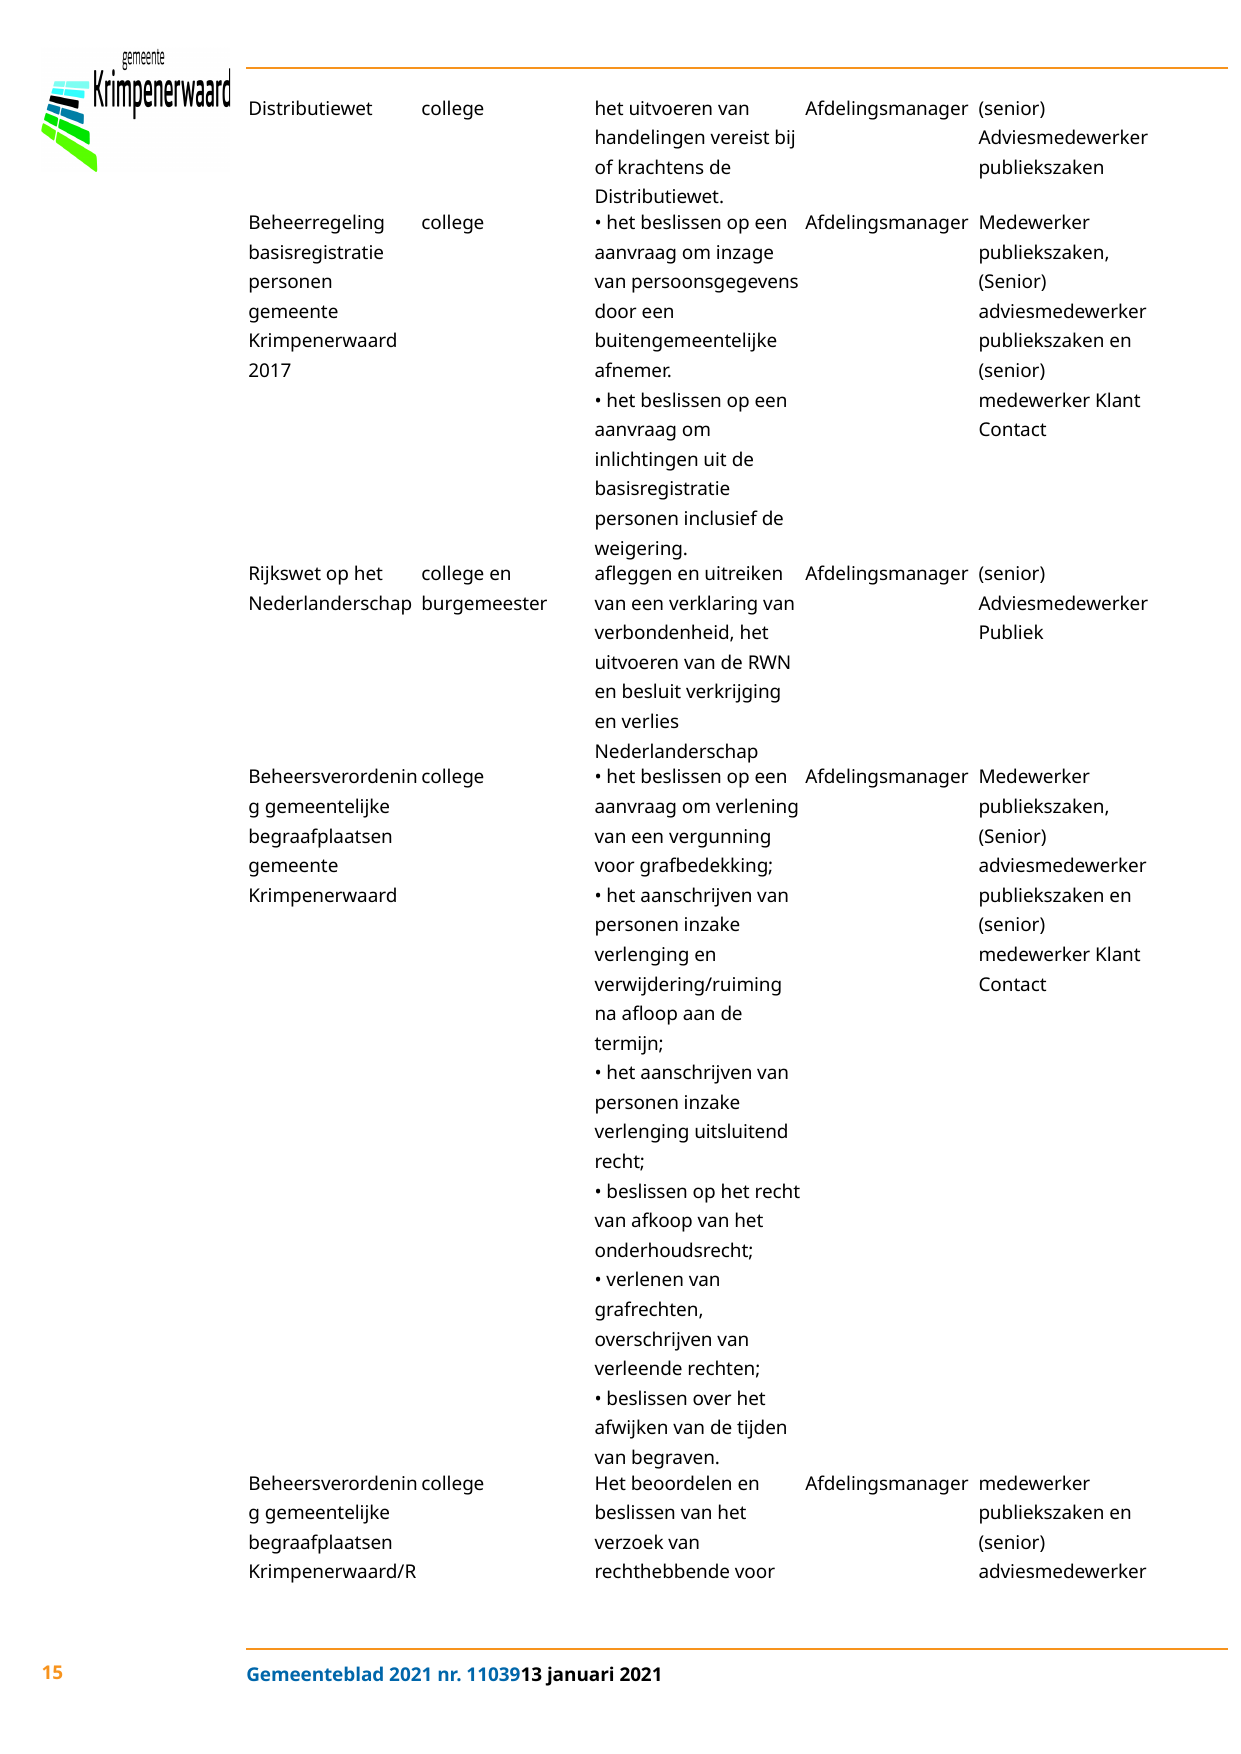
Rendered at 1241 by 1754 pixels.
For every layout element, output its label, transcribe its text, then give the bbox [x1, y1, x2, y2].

table_cell Beheersverordening gemeentelijke begraafplaatsen Krimpenerwaard/R [248, 1470, 421, 1584]
table_cell Medewerker publiekszaken, (Senior) adviesmedewerker publiekszaken en (senior) medewerker Klant Contact [978, 209, 1152, 560]
table_cell Afdelingsmanager [805, 95, 978, 209]
table_cell Afdelingsmanager [805, 1470, 978, 1584]
table_cell (senior) Adviesmedewerker publiekszaken [978, 95, 1152, 209]
table_cell Afdelingsmanager [805, 560, 978, 764]
table_cell medewerker publiekszaken en (senior) adviesmedewerker [978, 1470, 1152, 1584]
table_cell het uitvoeren van handelingen vereist bij of krachtens de Distributiewet. [594, 95, 805, 209]
table_cell • het beslissen op een aanvraag om verlening van een vergunning voor grafbedekking; • het aanschrijven van personen inzake verlenging en verwijdering/ruiming na afloop aan de termijn; • het aanschrijven van personen inzake verlenging uitsluitend recht; • beslissen op het recht van afkoop van het onderhoudsrecht; • verlenen van grafrechten, overschrijven van verleende rechten; • beslissen over het afwijken van de tijden van begraven. [594, 764, 805, 1470]
table_cell college [421, 764, 594, 1470]
table_cell college [421, 1470, 594, 1584]
table_cell college en burgemeester [421, 560, 594, 764]
table_cell • het beslissen op een aanvraag om inzage van persoonsgegevens door een buitengemeentelijke afnemer. • het beslissen op een aanvraag om inlichtingen uit de basisregistratie personen inclusief de weigering. [594, 209, 805, 560]
table_cell Beheerregeling basisregistratie personen gemeente Krimpenerwaard 2017 [248, 209, 421, 560]
table_cell (senior) Adviesmedewerker Publiek [978, 560, 1152, 764]
table_cell college [421, 209, 594, 560]
table_cell Rijkswet op het Nederlanderschap [248, 560, 421, 764]
table_cell afleggen en uitreiken van een verklaring van verbondenheid, het uitvoeren van de RWN en besluit verkrijging en verlies Nederlanderschap [594, 560, 805, 764]
table_cell college [421, 95, 594, 209]
table_cell Afdelingsmanager [805, 209, 978, 560]
table_cell Beheersverordening gemeentelijke begraafplaatsen gemeente Krimpenerwaard [248, 764, 421, 1470]
table_cell Het beoordelen en beslissen van het verzoek van rechthebbende voor [594, 1470, 805, 1584]
picture [41, 47, 231, 172]
table_cell Distributiewet [248, 95, 421, 209]
table_cell Medewerker publiekszaken, (Senior) adviesmedewerker publiekszaken en (senior) medewerker Klant Contact [978, 764, 1152, 1470]
table_cell Afdelingsmanager [805, 764, 978, 1470]
